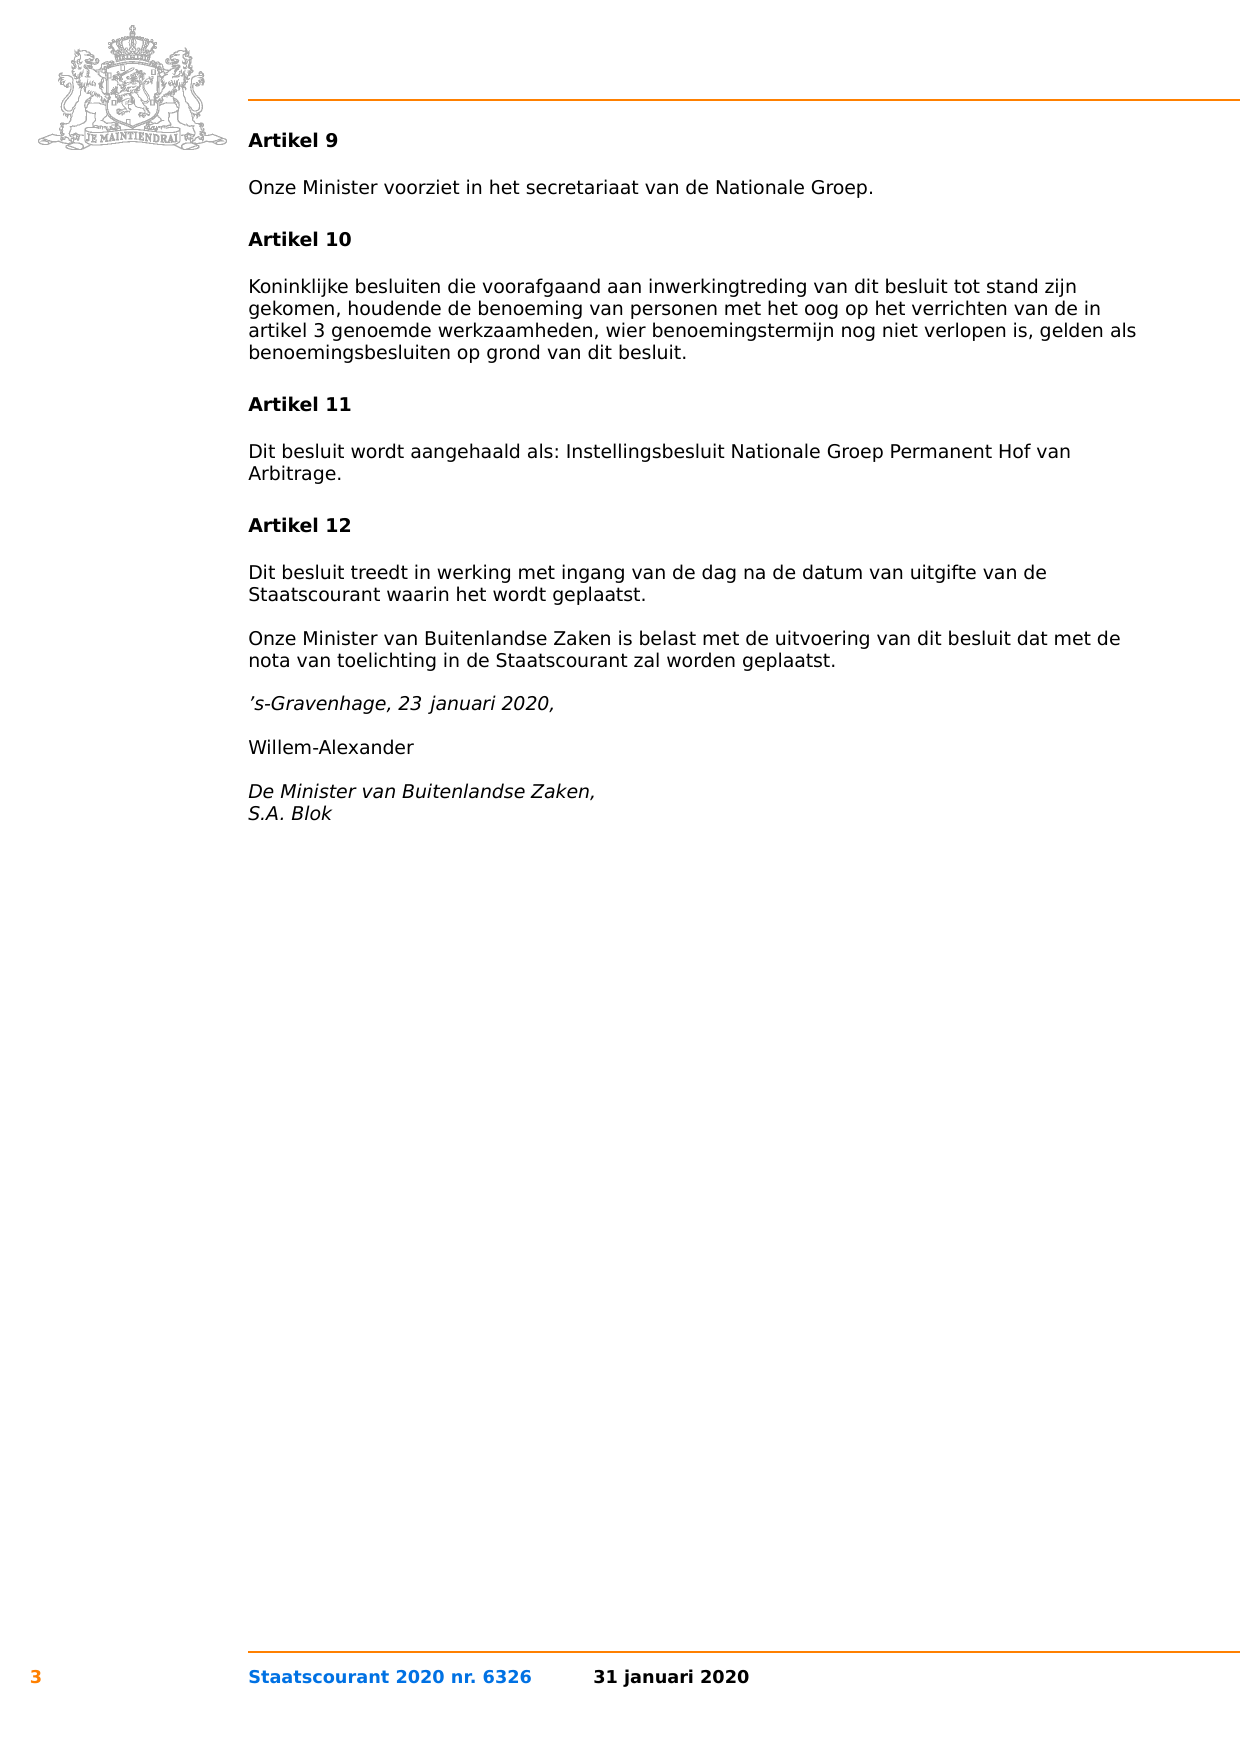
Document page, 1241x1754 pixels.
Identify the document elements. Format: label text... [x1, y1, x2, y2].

text Koninklijke besluiten die voorafgaand aan inwerkingtreding van dit besluit tot stand zijn gekomen, houdende de benoeming van personen met het oog op het verrichten van de in artikel 3 genoemde werkzaamheden, wier benoemingstermijn nog niet verlopen is, gelden als benoemingsbesluiten op grond van dit besluit. [248, 276, 1163, 364]
text Onze Minister voorziet in het secretariaat van de Nationale Groep. [248, 177, 1163, 199]
picture [38, 25, 227, 150]
text Dit besluit treedt in werking met ingang van de dag na de datum van uitgifte van de Staatscourant waarin het wordt geplaatst. [248, 562, 1163, 606]
text De Minister van Buitenlandse Zaken, S.A. Blok [248, 781, 1163, 825]
subtitle Artikel 11 [248, 394, 1163, 416]
subtitle Artikel 10 [248, 229, 1163, 251]
text ’s-Gravenhage, 23 januari 2020, [248, 693, 1163, 715]
subtitle Artikel 12 [248, 515, 1163, 537]
subtitle Artikel 9 [248, 130, 1163, 152]
text Dit besluit wordt aangehaald als: Instellingsbesluit Nationale Groep Permanent Hof van Arbitrage. [248, 441, 1163, 485]
text Onze Minister van Buitenlandse Zaken is belast met de uitvoering van dit besluit dat met de nota van toelichting in de Staatscourant zal worden geplaatst. [248, 627, 1163, 671]
text Willem-Alexander [248, 737, 1163, 759]
